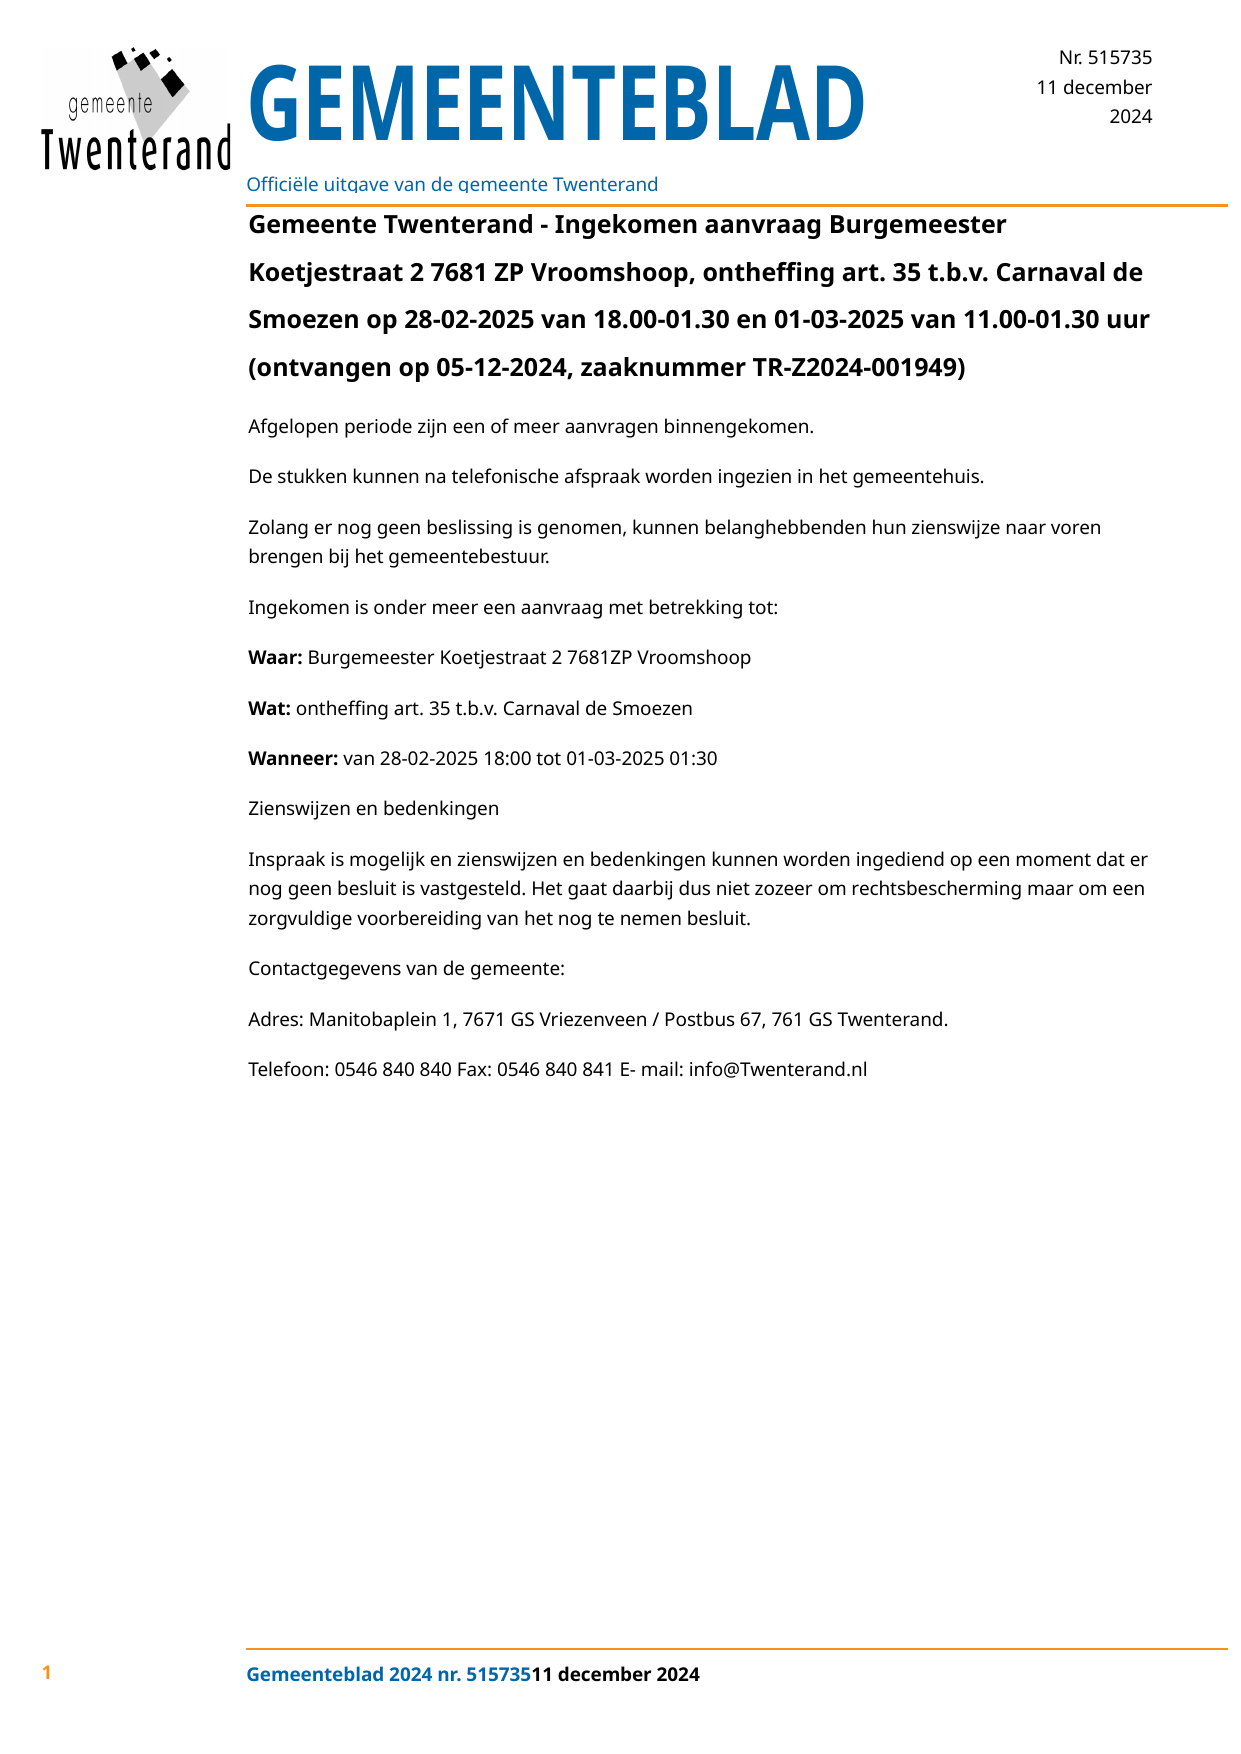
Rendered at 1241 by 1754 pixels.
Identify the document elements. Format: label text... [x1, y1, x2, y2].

picture [41, 47, 231, 172]
text Telefoon: 0546 840 840 Fax: 0546 840 841 E- mail: info@Twenterand.nl [248, 1056, 1152, 1082]
text Inspraak is mogelijk en zienswijzen en bedenkingen kunnen worden ingediend op een moment dat er nog geen besluit is vastgesteld. Het gaat daarbij dus niet zozeer om rechtsbescherming maar om een zorgvuldige voorbereiding van het nog te nemen besluit. [248, 846, 1152, 931]
text Zolang er nog geen beslissing is genomen, kunnen belanghebbenden hun zienswijze naar voren brengen bij het gemeentebestuur. [248, 514, 1152, 569]
text De stukken kunnen na telefonische afspraak worden ingezien in het gemeentehuis. [248, 463, 1152, 489]
text Gemeente Twenterand - Ingekomen aanvraag Burgemeester Koetjestraat 2 7681 ZP Vroomshoop, ontheffing art. 35 t.b.v. Carnaval de Smoezen op 28-02-2025 van 18.00-01.30 en 01-03-2025 van 11.00-01.30 uur (ontvangen op 05-12-2024, zaaknummer TR-Z2024-001949) [248, 207, 1152, 384]
text Contactgegevens van de gemeente: [248, 956, 1152, 981]
text Wat: ontheffing art. 35 t.b.v. Carnaval de Smoezen [248, 695, 1152, 721]
text Waar: Burgemeester Koetjestraat 2 7681ZP Vroomshoop [248, 644, 1152, 670]
text Ingekomen is onder meer een aanvraag met betrekking tot: [248, 594, 1152, 620]
text Afgelopen periode zijn een of meer aanvragen binnengekomen. [248, 413, 1152, 439]
text Zienswijzen en bedenkingen [248, 796, 1152, 821]
text Adres: Manitobaplein 1, 7671 GS Vriezenveen / Postbus 67, 761 GS Twenterand. [248, 1006, 1152, 1032]
text Wanneer: van 28-02-2025 18:00 tot 01-03-2025 01:30 [248, 745, 1152, 771]
